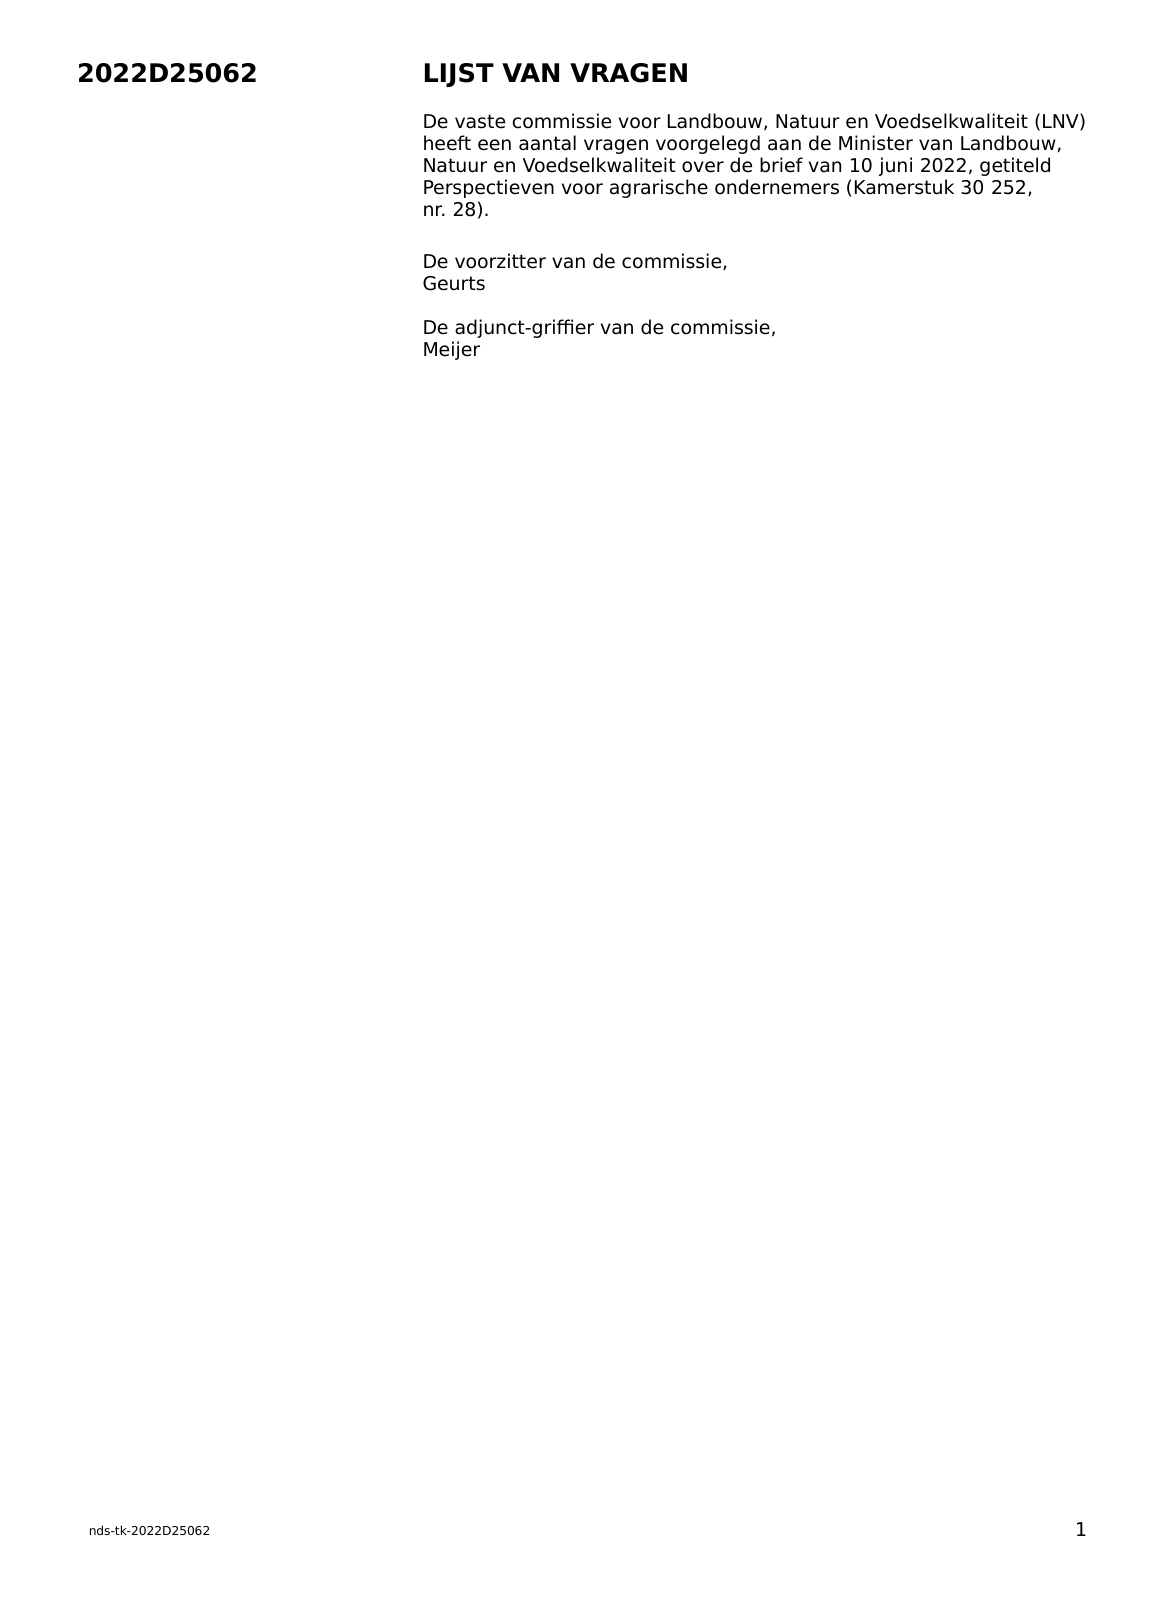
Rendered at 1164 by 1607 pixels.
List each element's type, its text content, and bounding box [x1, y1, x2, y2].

text De adjunct-griffier van de commissie, Meijer [422, 317, 1087, 361]
text nds-tk-2022D25062 [88, 1524, 323, 1538]
text De voorzitter van de commissie, Geurts [422, 251, 1087, 295]
text De vaste commissie voor Landbouw, Natuur en Voedselkwaliteit (LNV) heeft een aantal vragen voorgelegd aan de Minister van Landbouw, Natuur en Voedselkwaliteit over de brief van 10 juni 2022, getiteld Perspectieven voor agrarische ondernemers (Kamerstuk 30 252, nr. 28). [422, 111, 1087, 221]
text 2022D25062 LIJST VAN VRAGEN [77, 59, 1087, 89]
